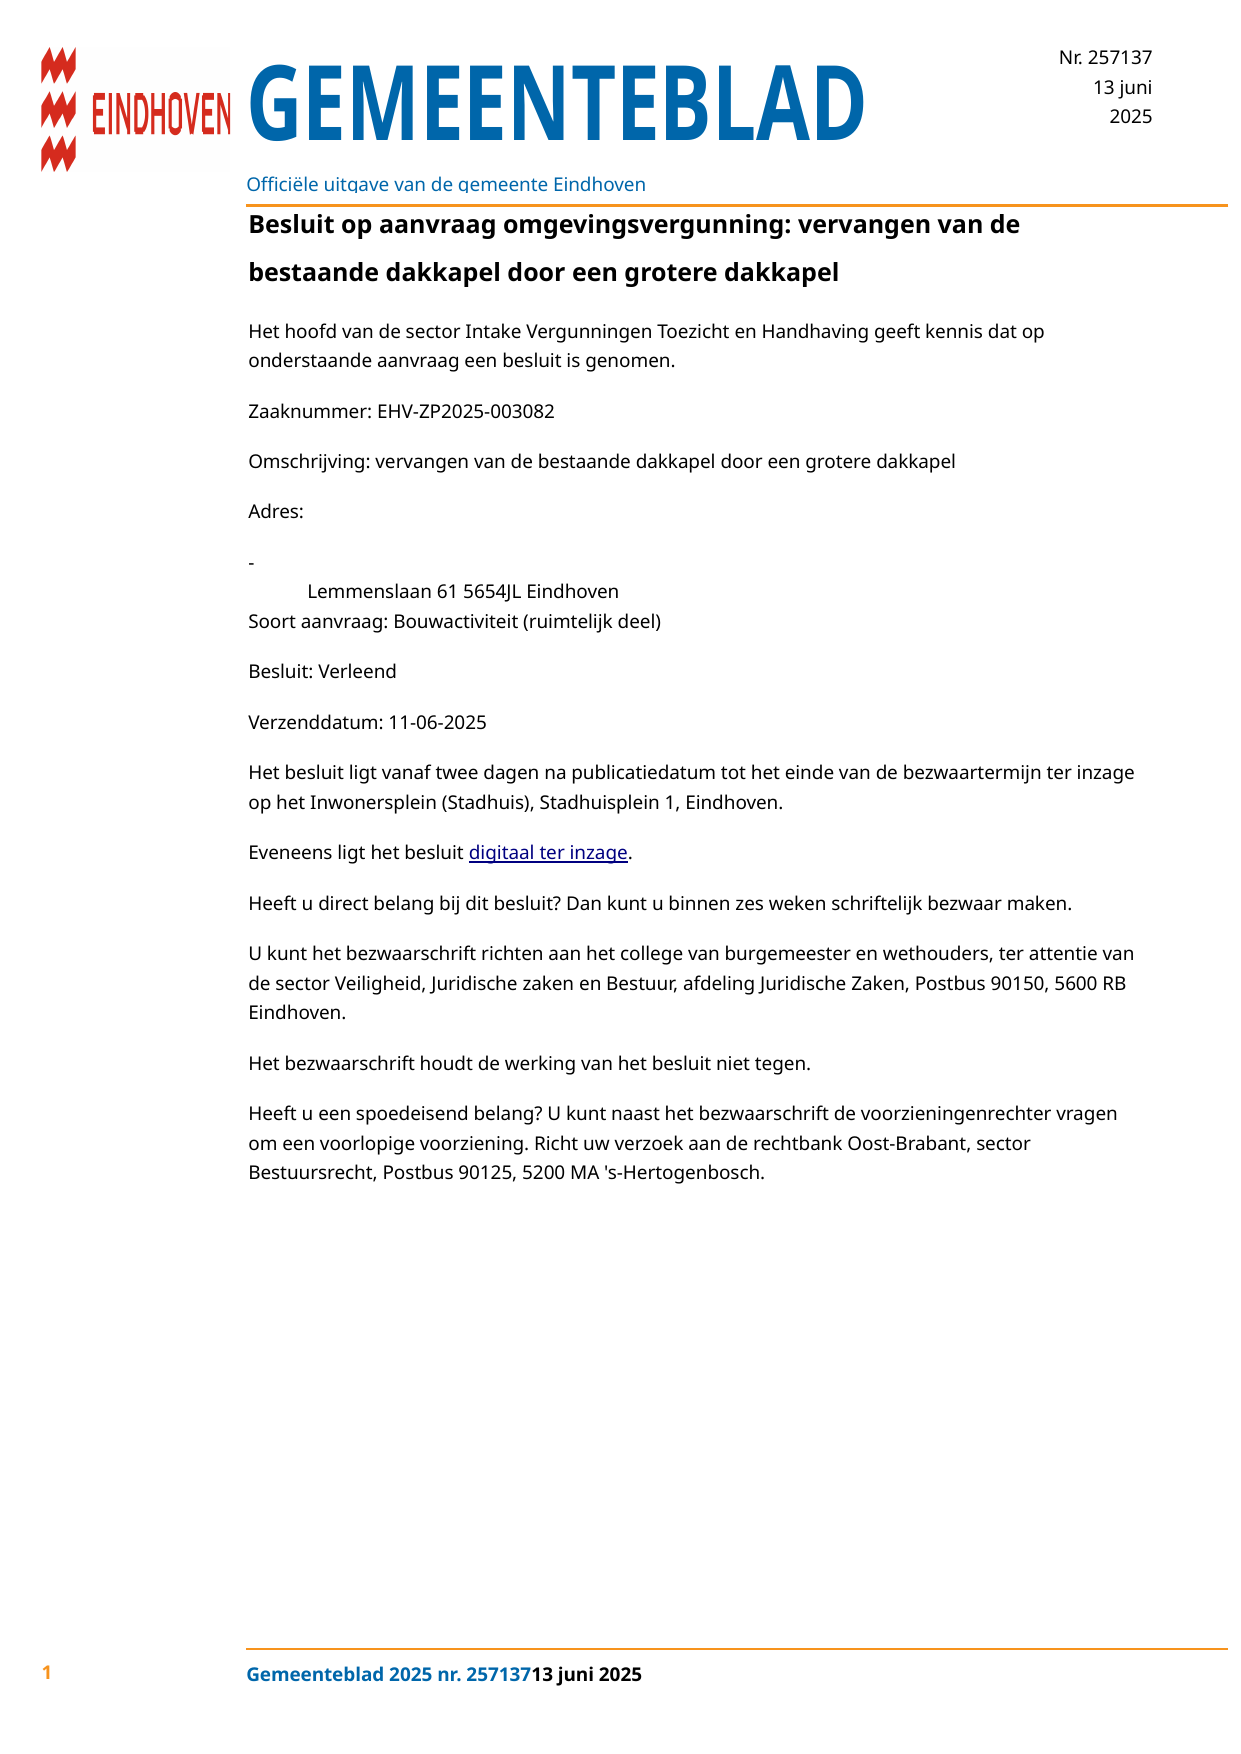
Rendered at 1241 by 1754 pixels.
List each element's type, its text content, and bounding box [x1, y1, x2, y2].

text Soort aanvraag: Bouwactiviteit (ruimtelijk deel) [248, 608, 1152, 634]
list Lemmenslaan 61 5654JL Eindhoven [248, 579, 1152, 604]
text Het hoofd van de sector Intake Vergunningen Toezicht en Handhaving geeft kennis dat op onderstaande aanvraag een besluit is genomen. [248, 318, 1152, 373]
picture [41, 47, 231, 172]
text Verzenddatum: 11-06-2025 [248, 709, 1152, 735]
text Het bezwaarschrift houdt de werking van het besluit niet tegen. [248, 1050, 1152, 1076]
text Besluit: Verleend [248, 659, 1152, 684]
text Zaaknummer: EHV-ZP2025-003082 [248, 398, 1152, 424]
text Omschrijving: vervangen van de bestaande dakkapel door een grotere dakkapel [248, 448, 1152, 474]
text U kunt het bezwaarschrift richten aan het college van burgemeester en wethouders, ter attentie van de sector Veiligheid, Juridische zaken en Bestuur, afdeling Juridische Zaken, Postbus 90150, 5600 RB Eindhoven. [248, 940, 1152, 1025]
text Eveneens ligt het besluit digitaal ter inzage. [248, 839, 1152, 865]
text Besluit op aanvraag omgevingsvergunning: vervangen van de bestaande dakkapel door een grotere dakkapel [248, 207, 1152, 288]
text Adres: [248, 499, 1152, 524]
text Heeft u direct belang bij dit besluit? Dan kunt u binnen zes weken schriftelijk bezwaar maken. [248, 890, 1152, 916]
text Het besluit ligt vanaf twee dagen na publicatiedatum tot het einde van de bezwaartermijn ter inzage op het Inwonersplein (Stadhuis), Stadhuisplein 1, Eindhoven. [248, 759, 1152, 815]
text Heeft u een spoedeisend belang? U kunt naast het bezwaarschrift de voorzieningenrechter vragen om een voorlopige voorziening. Richt uw verzoek aan de rechtbank Oost-Brabant, sector Bestuursrecht, Postbus 90125, 5200 MA 's-Hertogenbosch. [248, 1100, 1152, 1185]
